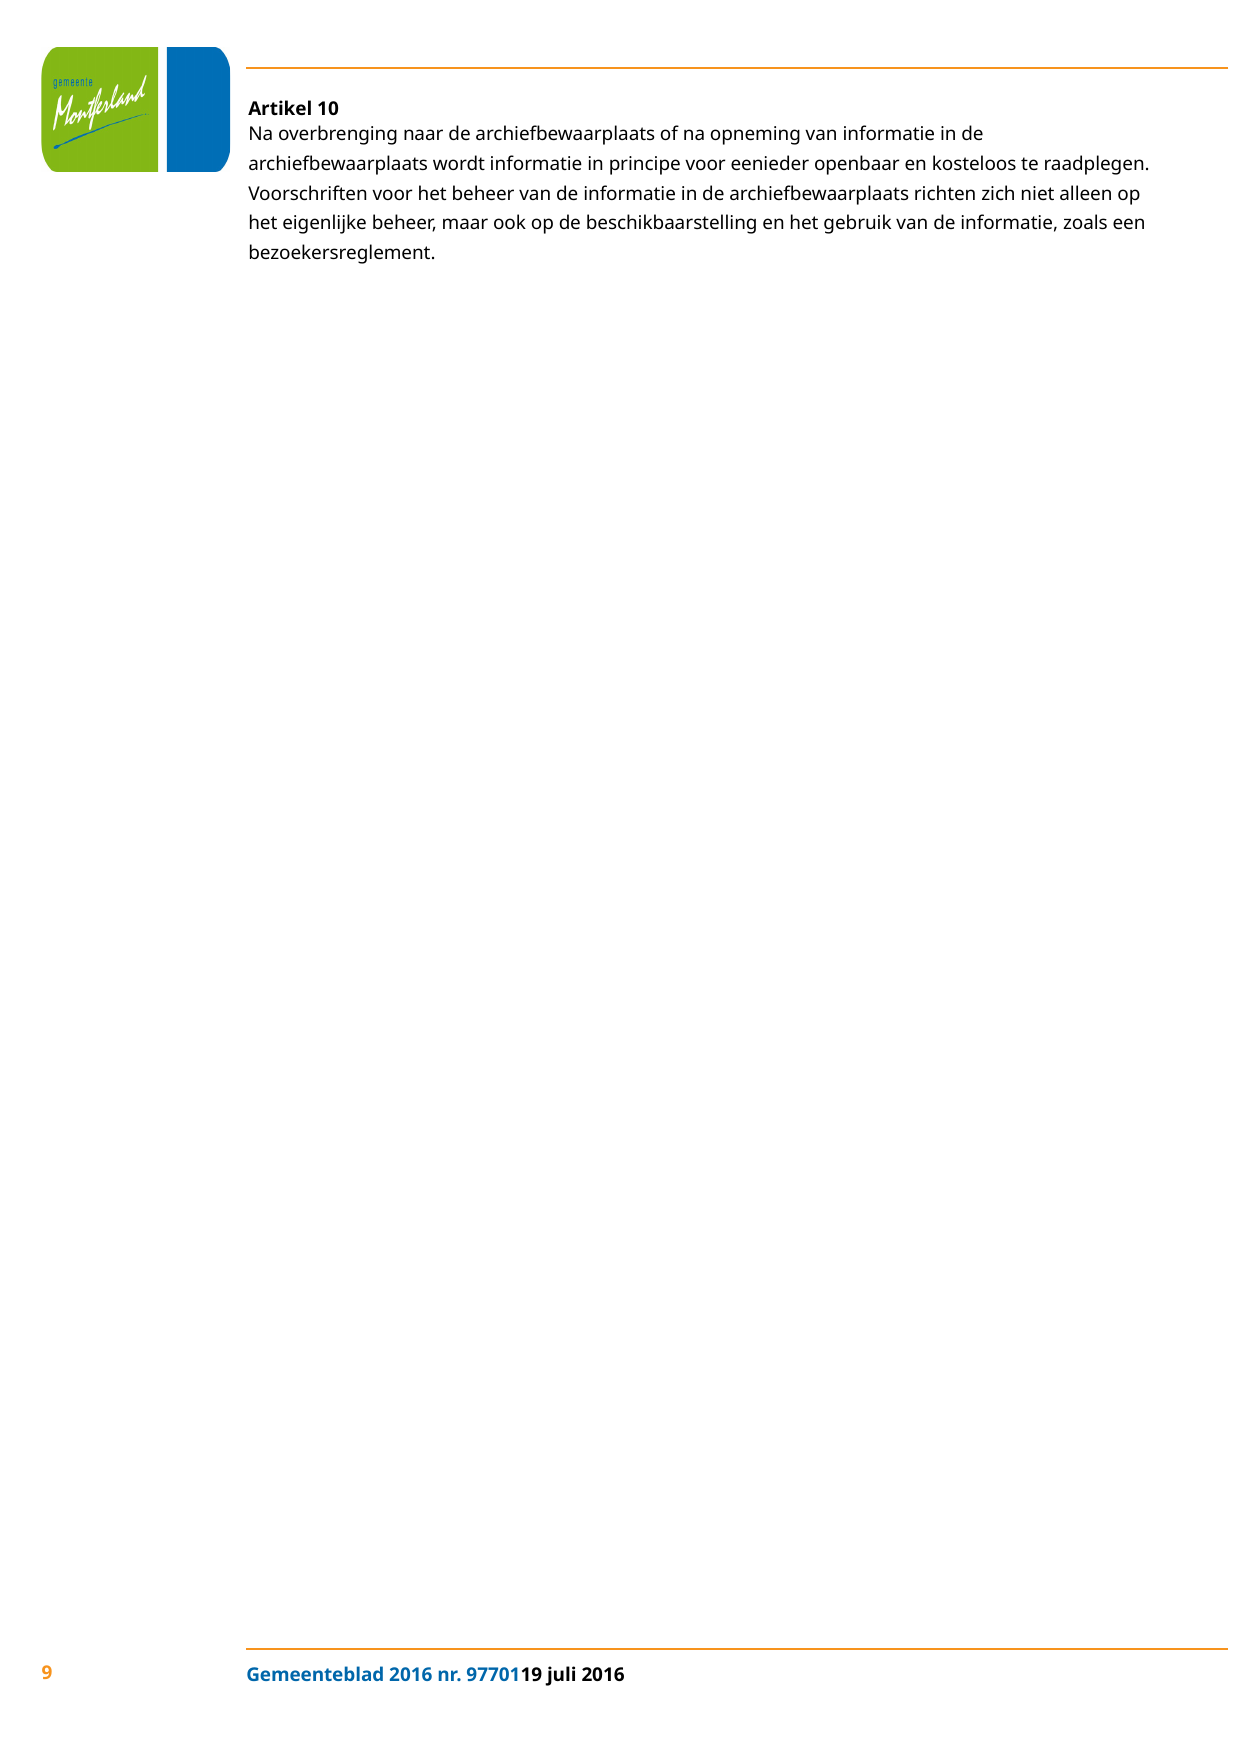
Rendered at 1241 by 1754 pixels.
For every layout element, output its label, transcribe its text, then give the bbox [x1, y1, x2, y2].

picture [41, 47, 231, 172]
text Artikel 10 [248, 95, 1152, 121]
text Na overbrenging naar de archiefbewaarplaats of na opneming van informatie in de archiefbewaarplaats wordt informatie in principe voor eenieder openbaar en kosteloos te raadplegen. Voorschriften voor het beheer van de informatie in de archiefbewaarplaats richten zich niet alleen op het eigenlijke beheer, maar ook op de beschikbaarstelling en het gebruik van de informatie, zoals een bezoekersreglement. [248, 121, 1152, 264]
